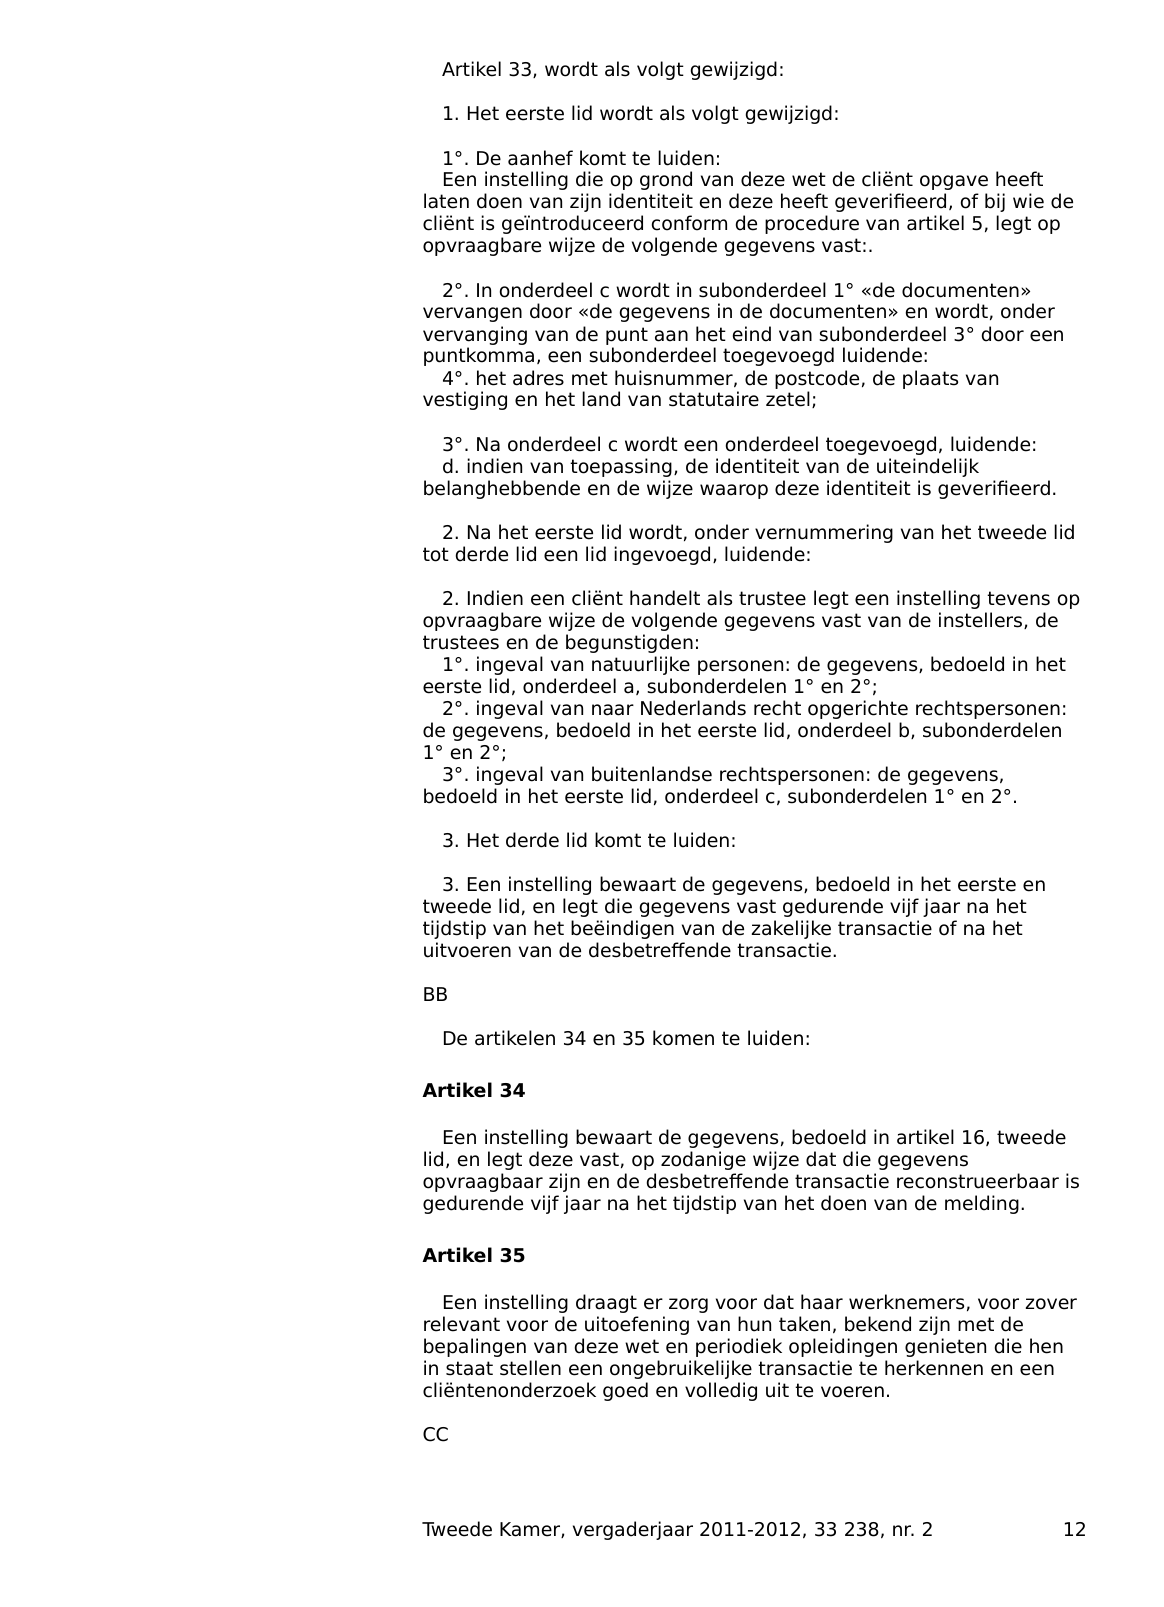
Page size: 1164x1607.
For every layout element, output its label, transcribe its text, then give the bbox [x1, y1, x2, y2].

subtitle Artikel 35 [422, 1245, 1087, 1267]
text 3°. ingeval van buitenlandse rechtspersonen: de gegevens, bedoeld in het eerste lid, onderdeel c, subonderdelen 1° en 2°. [422, 764, 1087, 808]
text Een instelling draagt er zorg voor dat haar werknemers, voor zover relevant voor de uitoefening van hun taken, bekend zijn met de bepalingen van deze wet en periodiek opleidingen genieten die hen in staat stellen een ongebruikelijke transactie te herkennen en een cliëntenonderzoek goed en volledig uit te voeren. [422, 1292, 1087, 1402]
text CC [422, 1424, 1087, 1446]
text 2°. ingeval van naar Nederlands recht opgerichte rechtspersonen: de gegevens, bedoeld in het eerste lid, onderdeel b, subonderdelen 1° en 2°; [422, 698, 1087, 764]
text 1. Het eerste lid wordt als volgt gewijzigd: [422, 103, 1087, 125]
text 1°. De aanhef komt te luiden: [422, 147, 1087, 169]
text Artikel 33, wordt als volgt gewijzigd: [422, 59, 1087, 81]
text 1°. ingeval van natuurlijke personen: de gegevens, bedoeld in het eerste lid, onderdeel a, subonderdelen 1° en 2°; [422, 654, 1087, 698]
text d. indien van toepassing, de identiteit van de uiteindelijk belanghebbende en de wijze waarop deze identiteit is geverifieerd. [422, 456, 1087, 499]
text 4°. het adres met huisnummer, de postcode, de plaats van vestiging en het land van statutaire zetel; [422, 367, 1087, 411]
text BB [422, 984, 1087, 1006]
text 2. Na het eerste lid wordt, onder vernummering van het tweede lid tot derde lid een lid ingevoegd, luidende: [422, 522, 1087, 566]
text 2. Indien een cliënt handelt als trustee legt een instelling tevens op opvraagbare wijze de volgende gegevens vast van de instellers, de trustees en de begunstigden: [422, 588, 1087, 654]
text 3°. Na onderdeel c wordt een onderdeel toegevoegd, luidende: [422, 433, 1087, 456]
text Een instelling bewaart de gegevens, bedoeld in artikel 16, tweede lid, en legt deze vast, op zodanige wijze dat die gegevens opvraagbaar zijn en de desbetreffende transactie reconstrueerbaar is gedurende vijf jaar na het tijdstip van het doen van de melding. [422, 1127, 1087, 1215]
text Een instelling die op grond van deze wet de cliënt opgave heeft laten doen van zijn identiteit en deze heeft geverifieerd, of bij wie de cliënt is geïntroduceerd conform de procedure van artikel 5, legt op opvraagbare wijze de volgende gegevens vast:. [422, 169, 1087, 257]
text De artikelen 34 en 35 komen te luiden: [422, 1028, 1087, 1050]
text 3. Het derde lid komt te luiden: [422, 830, 1087, 852]
text 2°. In onderdeel c wordt in subonderdeel 1° «de documenten» vervangen door «de gegevens in de documenten» en wordt, onder vervanging van de punt aan het eind van subonderdeel 3° door een puntkomma, een subonderdeel toegevoegd luidende: [422, 279, 1087, 367]
subtitle Artikel 34 [422, 1080, 1087, 1102]
text 3. Een instelling bewaart de gegevens, bedoeld in het eerste en tweede lid, en legt die gegevens vast gedurende vijf jaar na het tijdstip van het beëindigen van de zakelijke transactie of na het uitvoeren van de desbetreffende transactie. [422, 874, 1087, 962]
